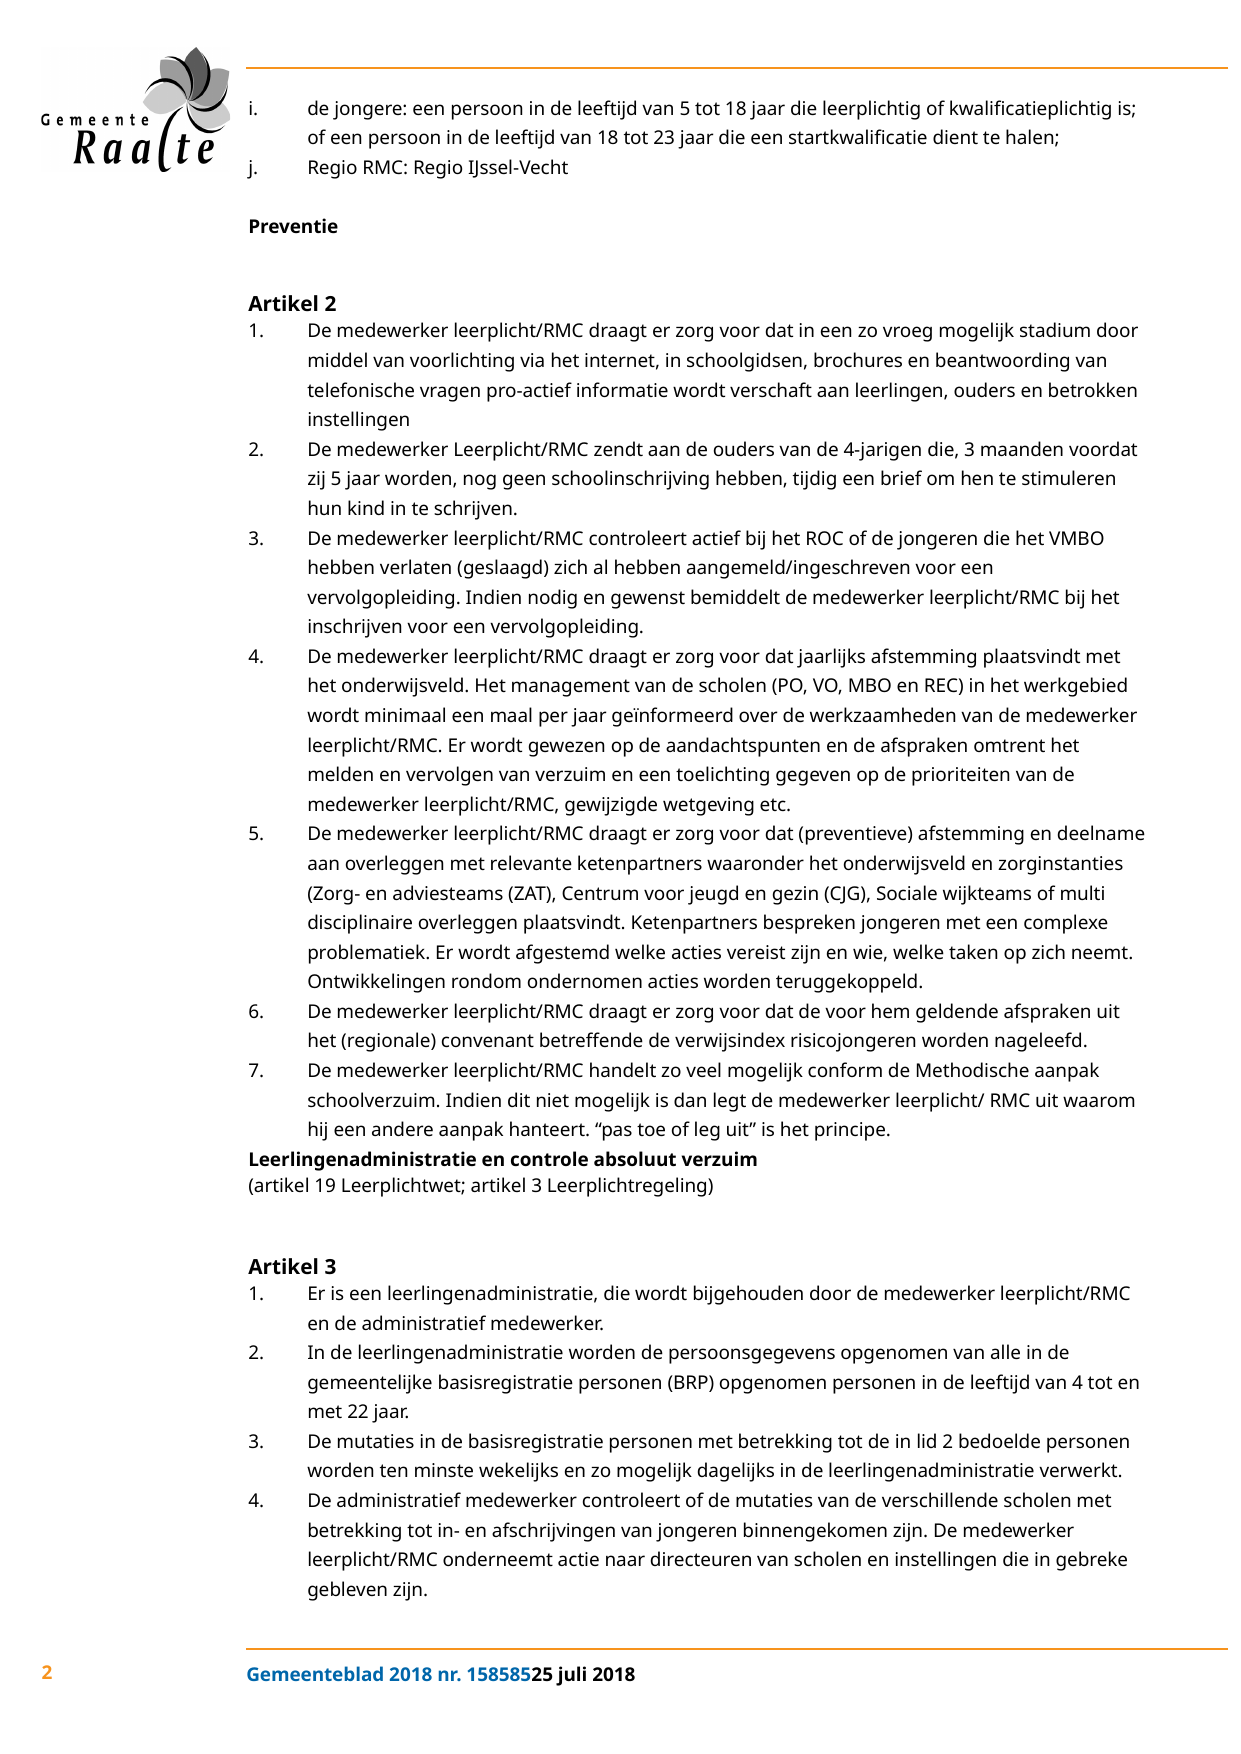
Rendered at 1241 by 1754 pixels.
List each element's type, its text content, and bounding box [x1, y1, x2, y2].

list De medewerker leerplicht/RMC draagt er zorg voor dat jaarlijks afstemming plaatsvindt met het onderwijsveld. Het management van de scholen (PO, VO, MBO en REC) in het werkgebied wordt minimaal een maal per jaar geïnformeerd over de werkzaamheden van de medewerker leerplicht/RMC. Er wordt gewezen op de aandachtspunten en de afspraken omtrent het melden en vervolgen van verzuim en een toelichting gegeven op de prioriteiten van de medewerker leerplicht/RMC, gewijzigde wetgeving etc. [248, 643, 1152, 817]
list De administratief medewerker controleert of de mutaties van de verschillende scholen met betrekking tot in- en afschrijvingen van jongeren binnengekomen zijn. De medewerker leerplicht/RMC onderneemt actie naar directeuren van scholen en instellingen die in gebreke gebleven zijn. [248, 1487, 1152, 1602]
picture [41, 47, 231, 172]
text Artikel 3 [248, 1252, 1152, 1280]
list De medewerker leerplicht/RMC draagt er zorg voor dat de voor hem geldende afspraken uit het (regionale) convenant betreffende de verwijsindex risicojongeren worden nageleefd. [248, 998, 1152, 1053]
text Leerlingenadministratie en controle absoluut verzuim [248, 1146, 1152, 1172]
list In de leerlingenadministratie worden de persoonsgegevens opgenomen van alle in de gemeentelijke basisregistratie personen (BRP) opgenomen personen in de leeftijd van 4 tot en met 22 jaar. [248, 1339, 1152, 1424]
list De medewerker leerplicht/RMC controleert actief bij het ROC of de jongeren die het VMBO hebben verlaten (geslaagd) zich al hebben aangemeld/ingeschreven voor een vervolgopleiding. Indien nodig en gewenst bemiddelt de medewerker leerplicht/RMC bij het inschrijven voor een vervolgopleiding. [248, 525, 1152, 639]
text (artikel 19 Leerplichtwet; artikel 3 Leerplichtregeling) [248, 1172, 1152, 1197]
list De medewerker leerplicht/RMC draagt er zorg voor dat in een zo vroeg mogelijk stadium door middel van voorlichting via het internet, in schoolgidsen, brochures en beantwoording van telefonische vragen pro-actief informatie wordt verschaft aan leerlingen, ouders en betrokken instellingen [248, 318, 1152, 432]
text Artikel 2 [248, 289, 1152, 318]
list Regio RMC: Regio IJssel-Vecht [248, 154, 1152, 180]
list De medewerker leerplicht/RMC handelt zo veel mogelijk conform de Methodische aanpak schoolverzuim. Indien dit niet mogelijk is dan legt de medewerker leerplicht/ RMC uit waarom hij een andere aanpak hanteert. “pas toe of leg uit” is het principe. [248, 1057, 1152, 1142]
list De medewerker leerplicht/RMC draagt er zorg voor dat (preventieve) afstemming en deelname aan overleggen met relevante ketenpartners waaronder het onderwijsveld en zorginstanties (Zorg- en adviesteams (ZAT), Centrum voor jeugd en gezin (CJG), Sociale wijkteams of multi disciplinaire overleggen plaatsvindt. Ketenpartners bespreken jongeren met een complexe problematiek. Er wordt afgestemd welke acties vereist zijn en wie, welke taken op zich neemt. Ontwikkelingen rondom ondernomen acties worden teruggekoppeld. [248, 821, 1152, 994]
text Preventie [248, 213, 1152, 239]
list De mutaties in de basisregistratie personen met betrekking tot de in lid 2 bedoelde personen worden ten minste wekelijks en zo mogelijk dagelijks in de leerlingenadministratie verwerkt. [248, 1428, 1152, 1483]
list Er is een leerlingenadministratie, die wordt bijgehouden door de medewerker leerplicht/RMC en de administratief medewerker. [248, 1280, 1152, 1336]
list De medewerker Leerplicht/RMC zendt aan de ouders van de 4-jarigen die, 3 maanden voordat zij 5 jaar worden, nog geen schoolinschrijving hebben, tijdig een brief om hen te stimuleren hun kind in te schrijven. [248, 436, 1152, 521]
list de jongere: een persoon in de leeftijd van 5 tot 18 jaar die leerplichtig of kwalificatieplichtig is; of een persoon in de leeftijd van 18 tot 23 jaar die een startkwalificatie dient te halen; [248, 95, 1152, 150]
